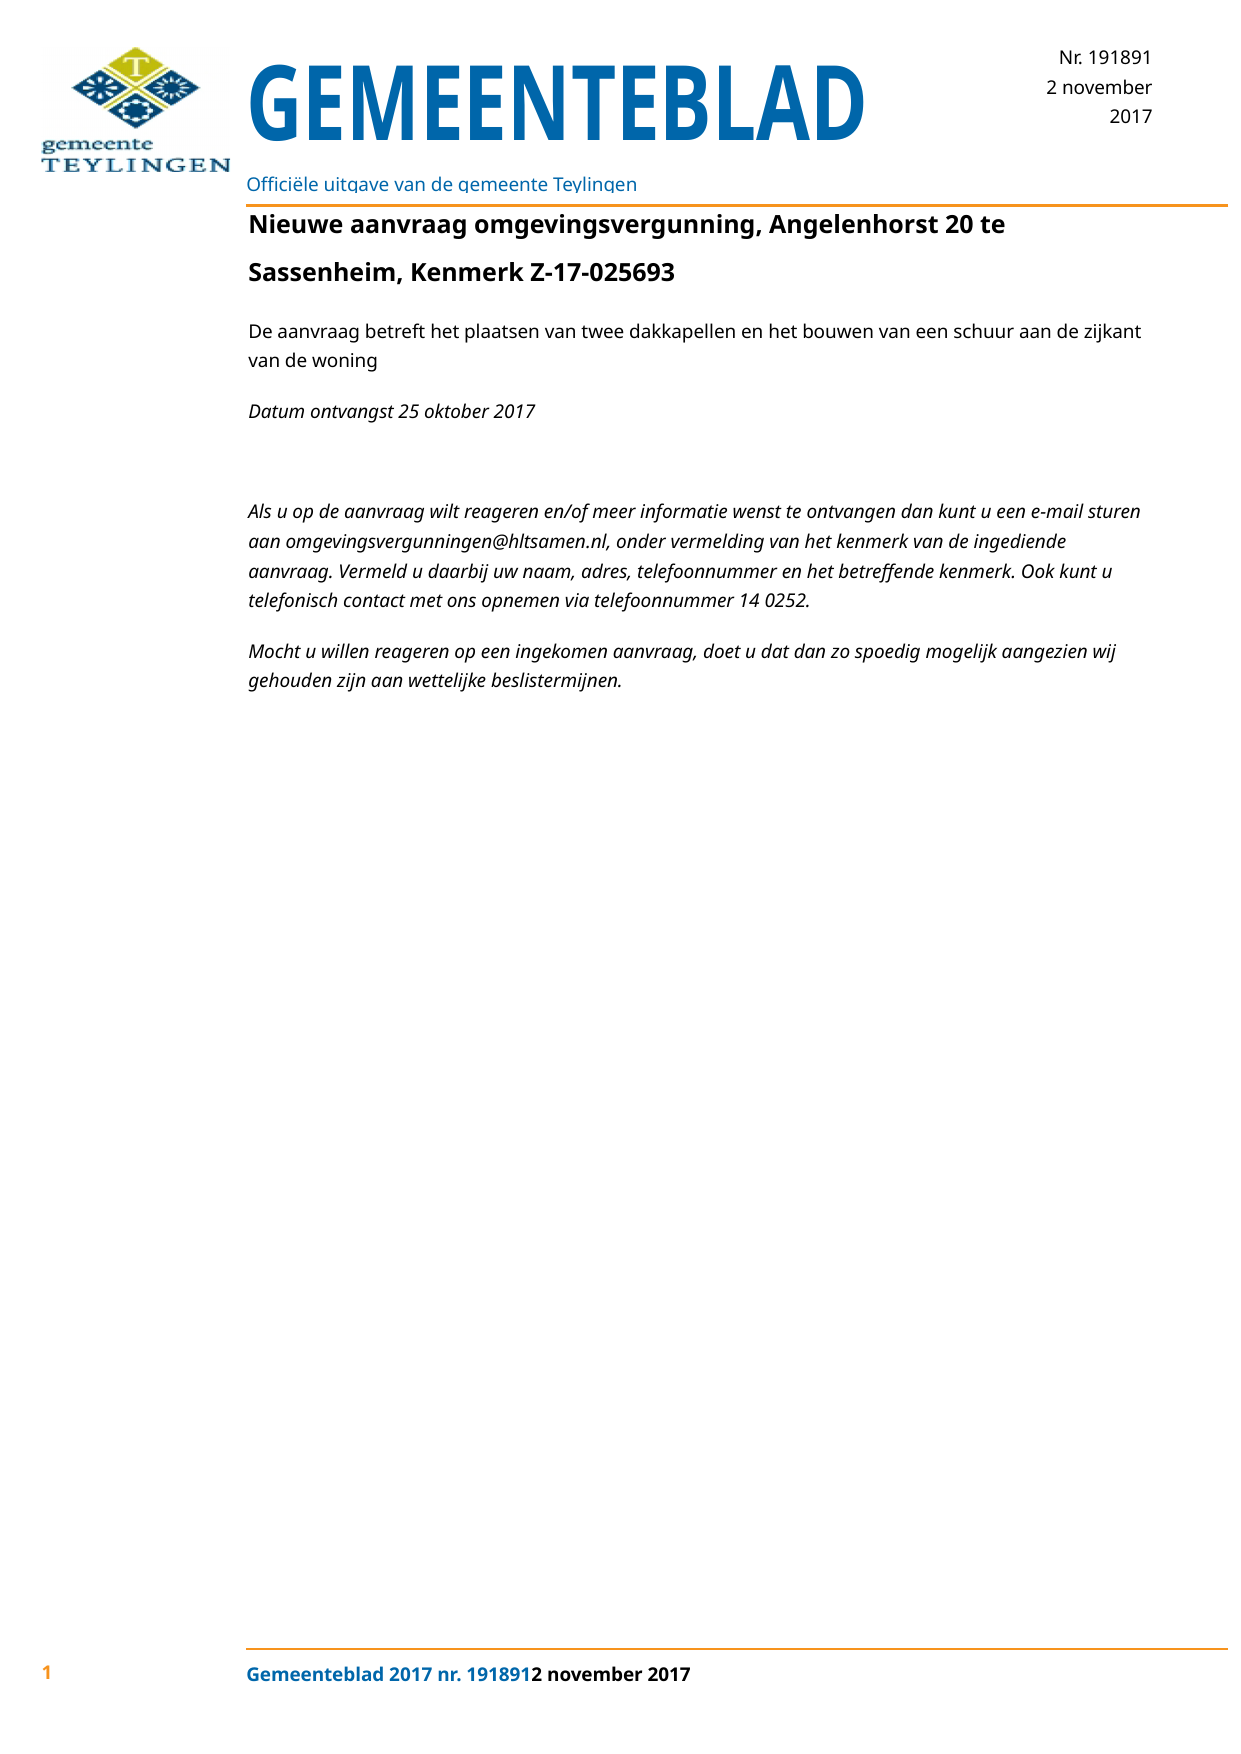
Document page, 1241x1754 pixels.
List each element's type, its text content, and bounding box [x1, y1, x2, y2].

text Nieuwe aanvraag omgevingsvergunning, Angelenhorst 20 te Sassenheim, Kenmerk Z-17-025693 [248, 207, 1152, 288]
text De aanvraag betreft het plaatsen van twee dakkapellen en het bouwen van een schuur aan de zijkant van de woning [248, 318, 1152, 373]
text Als u op de aanvraag wilt reageren en/of meer informatie wenst te ontvangen dan kunt u een e-mail sturen aan omgevingsvergunningen@hltsamen.nl, onder vermelding van het kenmerk van de ingediende aanvraag. Vermeld u daarbij uw naam, adres, telefoonnummer en het betreffende kenmerk. Ook kunt u telefonisch contact met ons opnemen via telefoonnummer 14 0252. [248, 499, 1152, 613]
text Datum ontvangst 25 oktober 2017 [248, 398, 1152, 424]
text Mocht u willen reageren op een ingekomen aanvraag, doet u dat dan zo spoedig mogelijk aangezien wij gehouden zijn aan wettelijke beslistermijnen. [248, 638, 1152, 693]
picture [41, 47, 231, 172]
